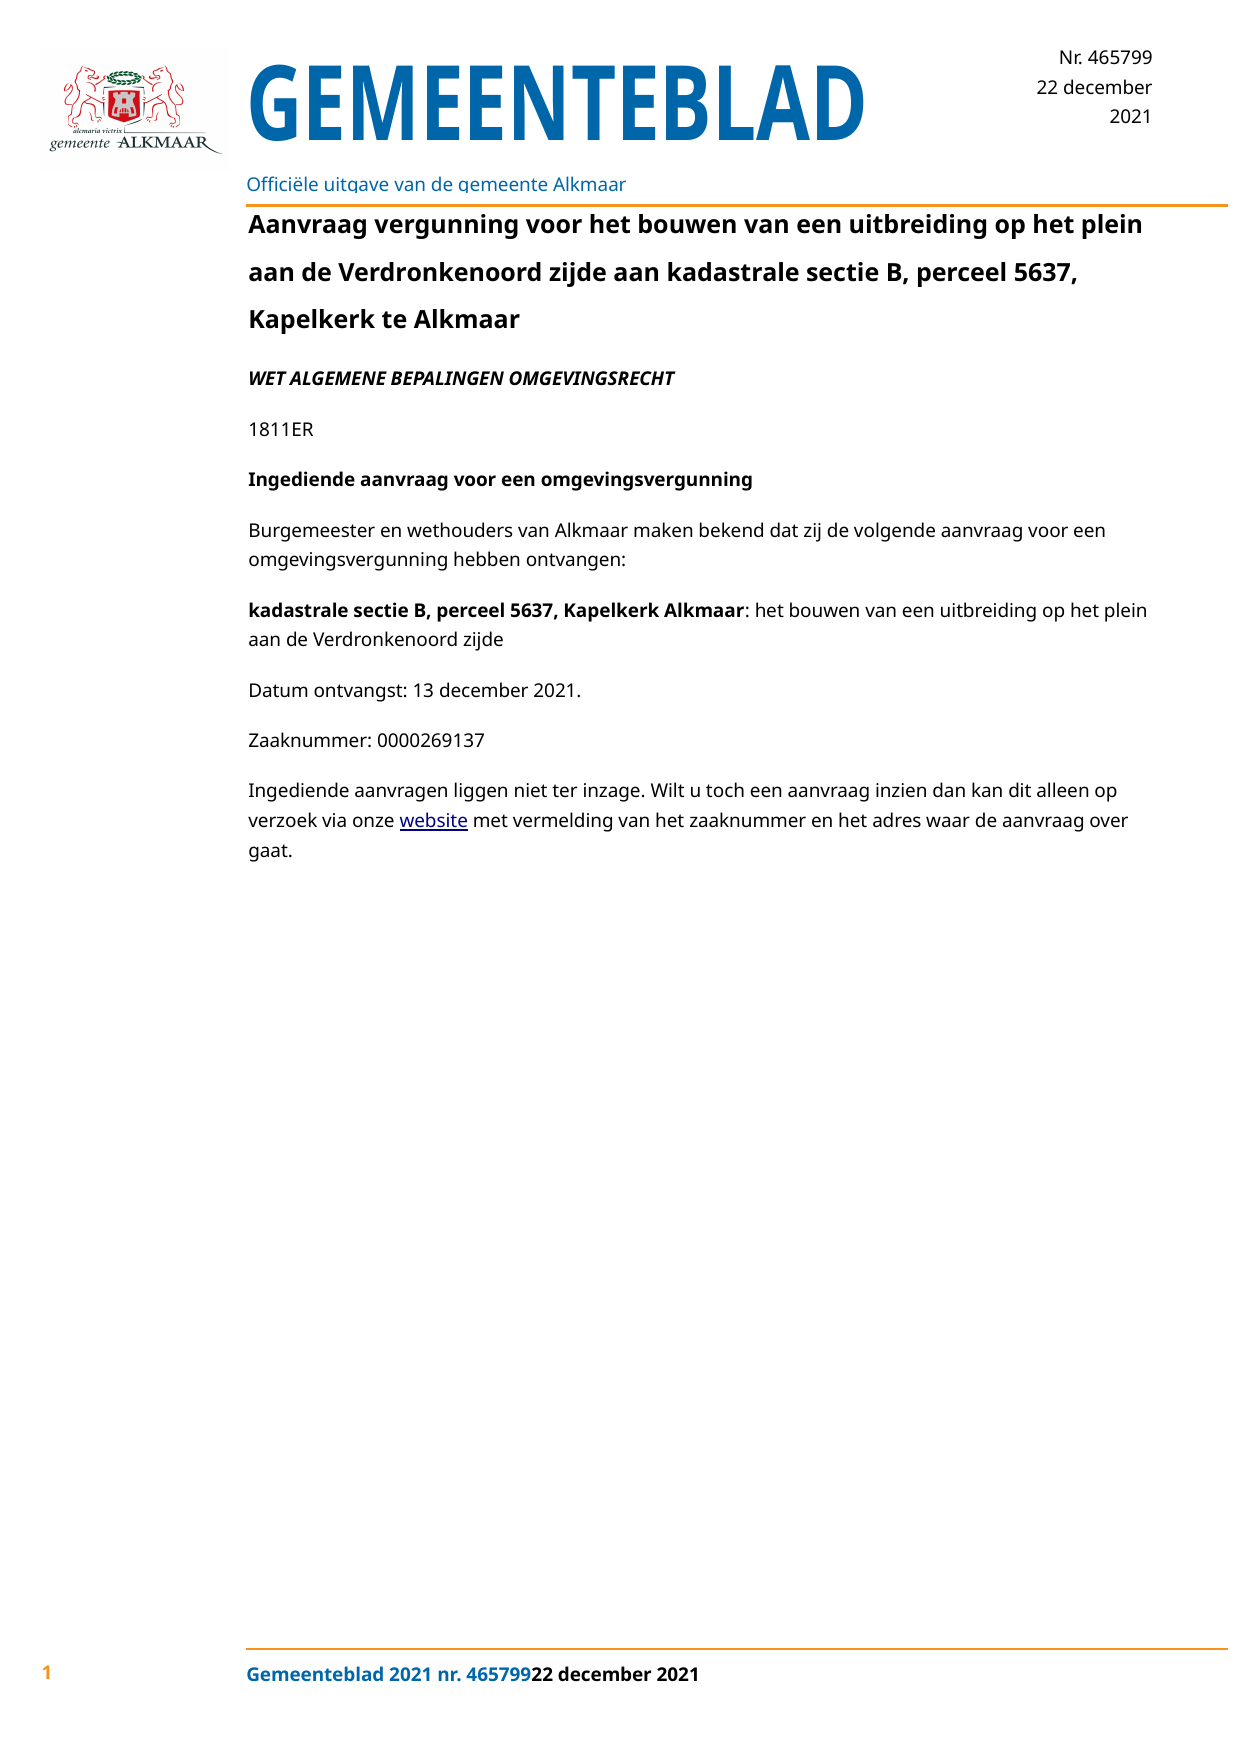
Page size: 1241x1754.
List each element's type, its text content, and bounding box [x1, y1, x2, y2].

text Aanvraag vergunning voor het bouwen van een uitbreiding op het plein aan de Verdronkenoord zijde aan kadastrale sectie B, perceel 5637, Kapelkerk te Alkmaar [248, 207, 1152, 336]
text Datum ontvangst: 13 december 2021. [248, 677, 1152, 702]
text Zaaknummer: 0000269137 [248, 727, 1152, 753]
text Ingediende aanvraag voor een omgevingsvergunning [248, 466, 1152, 492]
text WET ALGEMENE BEPALINGEN OMGEVINGSRECHT [248, 366, 1152, 391]
text Burgemeester en wethouders van Alkmaar maken bekend dat zij de volgende aanvraag voor een omgevingsvergunning hebben ontvangen: [248, 517, 1152, 572]
text kadastrale sectie B, perceel 5637, Kapelkerk Alkmaar: het bouwen van een uitbreiding op het plein aan de Verdronkenoord zijde [248, 597, 1152, 652]
text Ingediende aanvragen liggen niet ter inzage. Wilt u toch een aanvraag inzien dan kan dit alleen op verzoek via onze website met vermelding van het zaaknummer en het adres waar de aanvraag over gaat. [248, 778, 1152, 862]
picture [41, 47, 231, 172]
text 1811ER [248, 416, 1152, 442]
